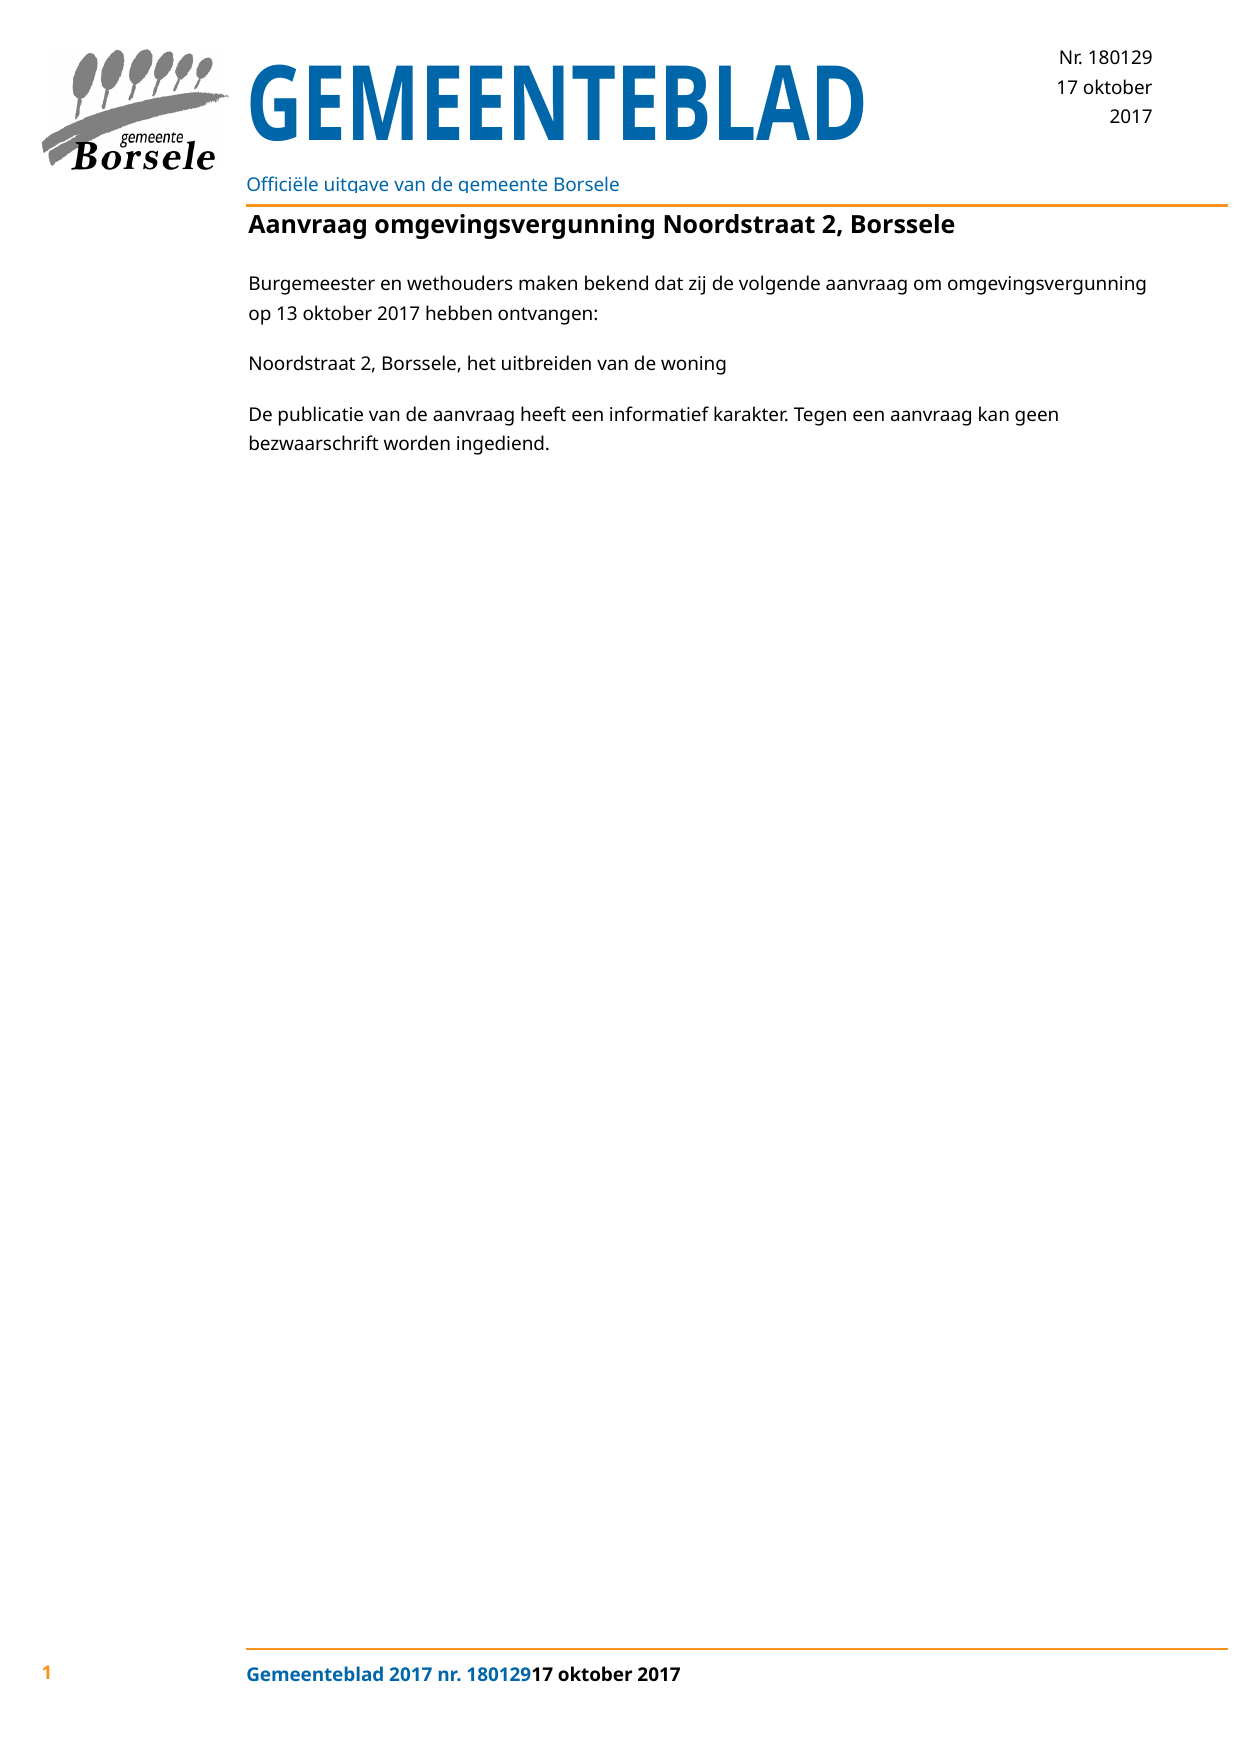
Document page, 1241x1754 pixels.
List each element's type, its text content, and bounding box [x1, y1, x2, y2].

text Burgemeester en wethouders maken bekend dat zij de volgende aanvraag om omgevingsvergunning op 13 oktober 2017 hebben ontvangen: [248, 270, 1152, 326]
text De publicatie van de aanvraag heeft een informatief karakter. Tegen een aanvraag kan geen bezwaarschrift worden ingediend. [248, 401, 1152, 456]
text Noordstraat 2, Borssele, het uitbreiden van de woning [248, 350, 1152, 376]
picture [41, 47, 231, 172]
text Aanvraag omgevingsvergunning Noordstraat 2, Borssele [248, 207, 1152, 241]
